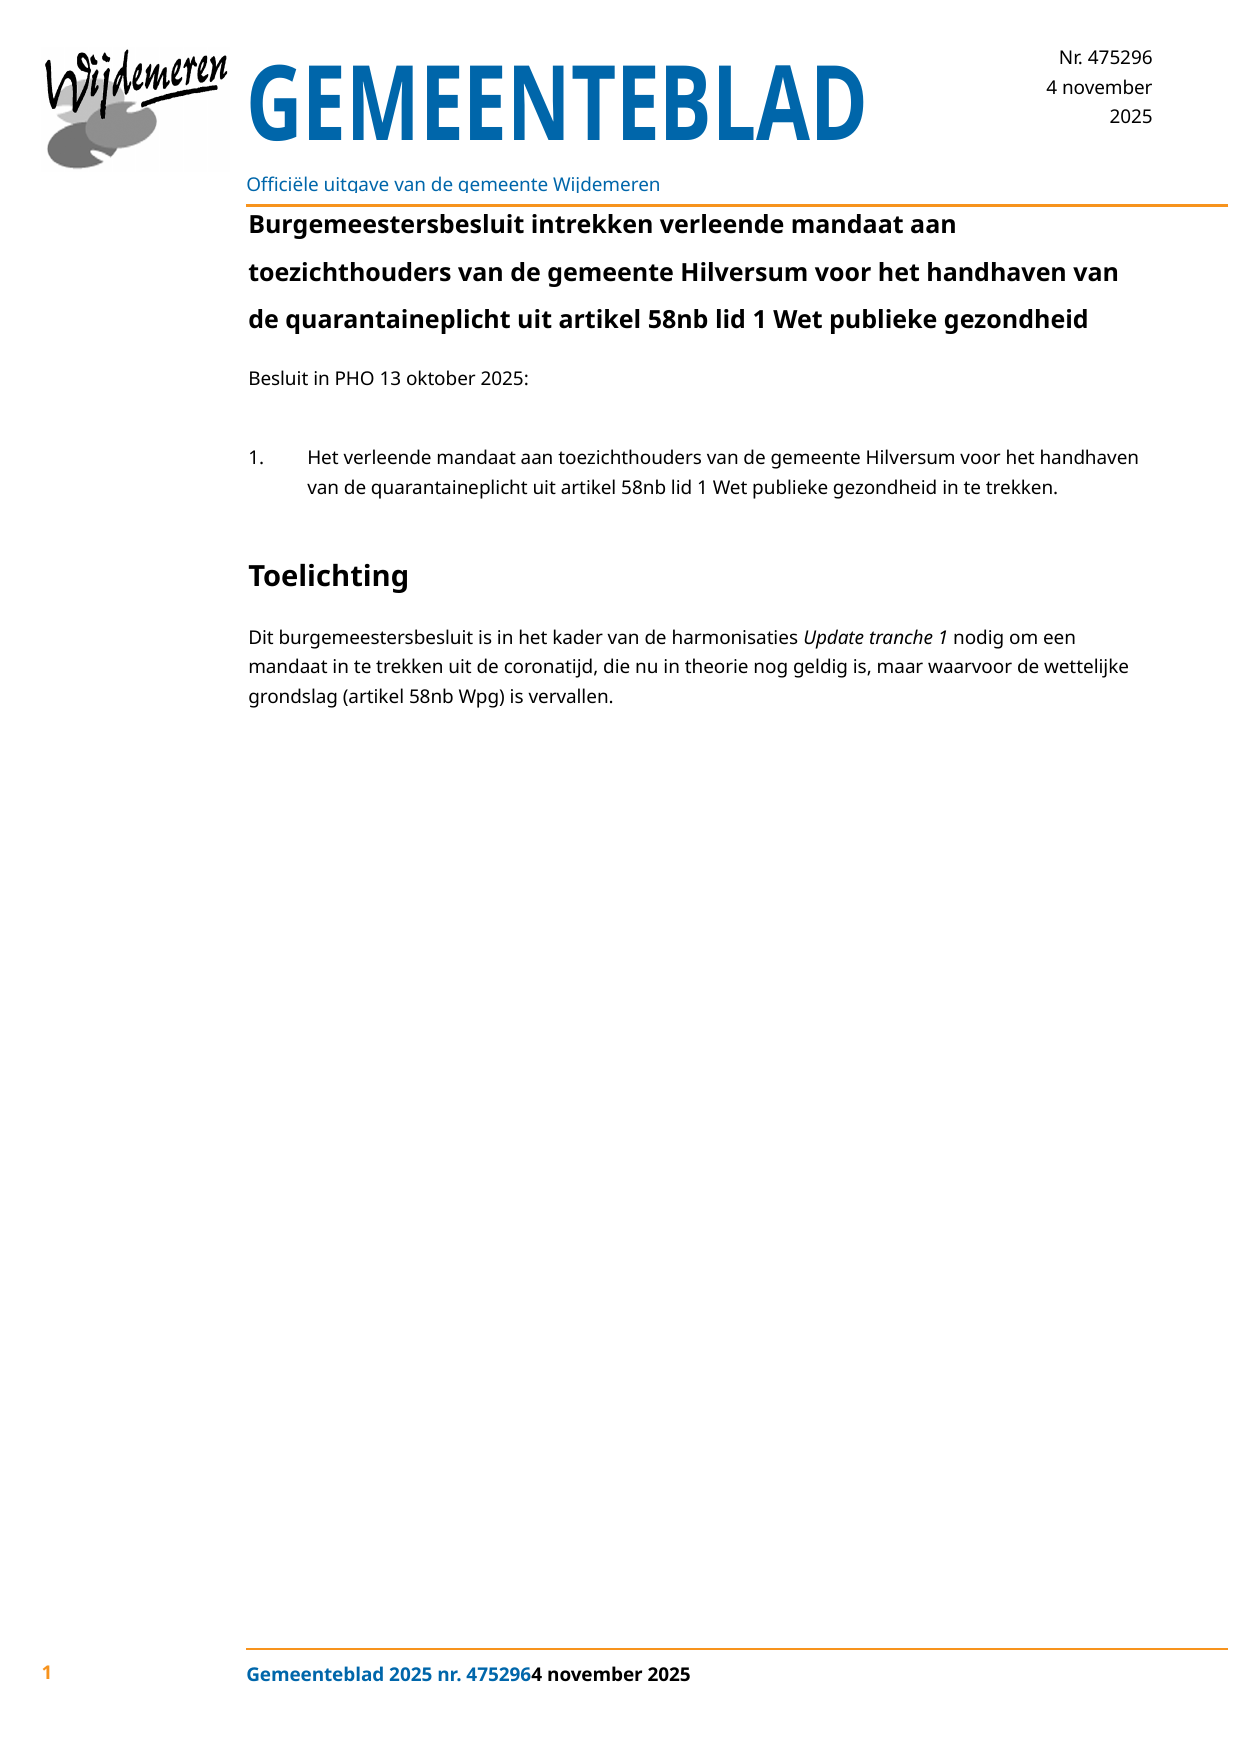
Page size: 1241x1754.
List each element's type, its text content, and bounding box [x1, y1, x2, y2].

list Het verleende mandaat aan toezichthouders van de gemeente Hilversum voor het handhaven van de quarantaineplicht uit artikel 58nb lid 1 Wet publieke gezondheid in te trekken. [248, 444, 1152, 500]
picture [41, 47, 231, 172]
text Besluit in PHO 13 oktober 2025: [248, 366, 1152, 391]
text Toelichting [248, 555, 1152, 595]
text Dit burgemeestersbesluit is in het kader van de harmonisaties Update tranche 1 nodig om een mandaat in te trekken uit de coronatijd, die nu in theorie nog geldig is, maar waarvoor de wettelijke grondslag (artikel 58nb Wpg) is vervallen. [248, 624, 1152, 709]
text Burgemeestersbesluit intrekken verleende mandaat aan toezichthouders van de gemeente Hilversum voor het handhaven van de quarantaineplicht uit artikel 58nb lid 1 Wet publieke gezondheid [248, 207, 1152, 336]
